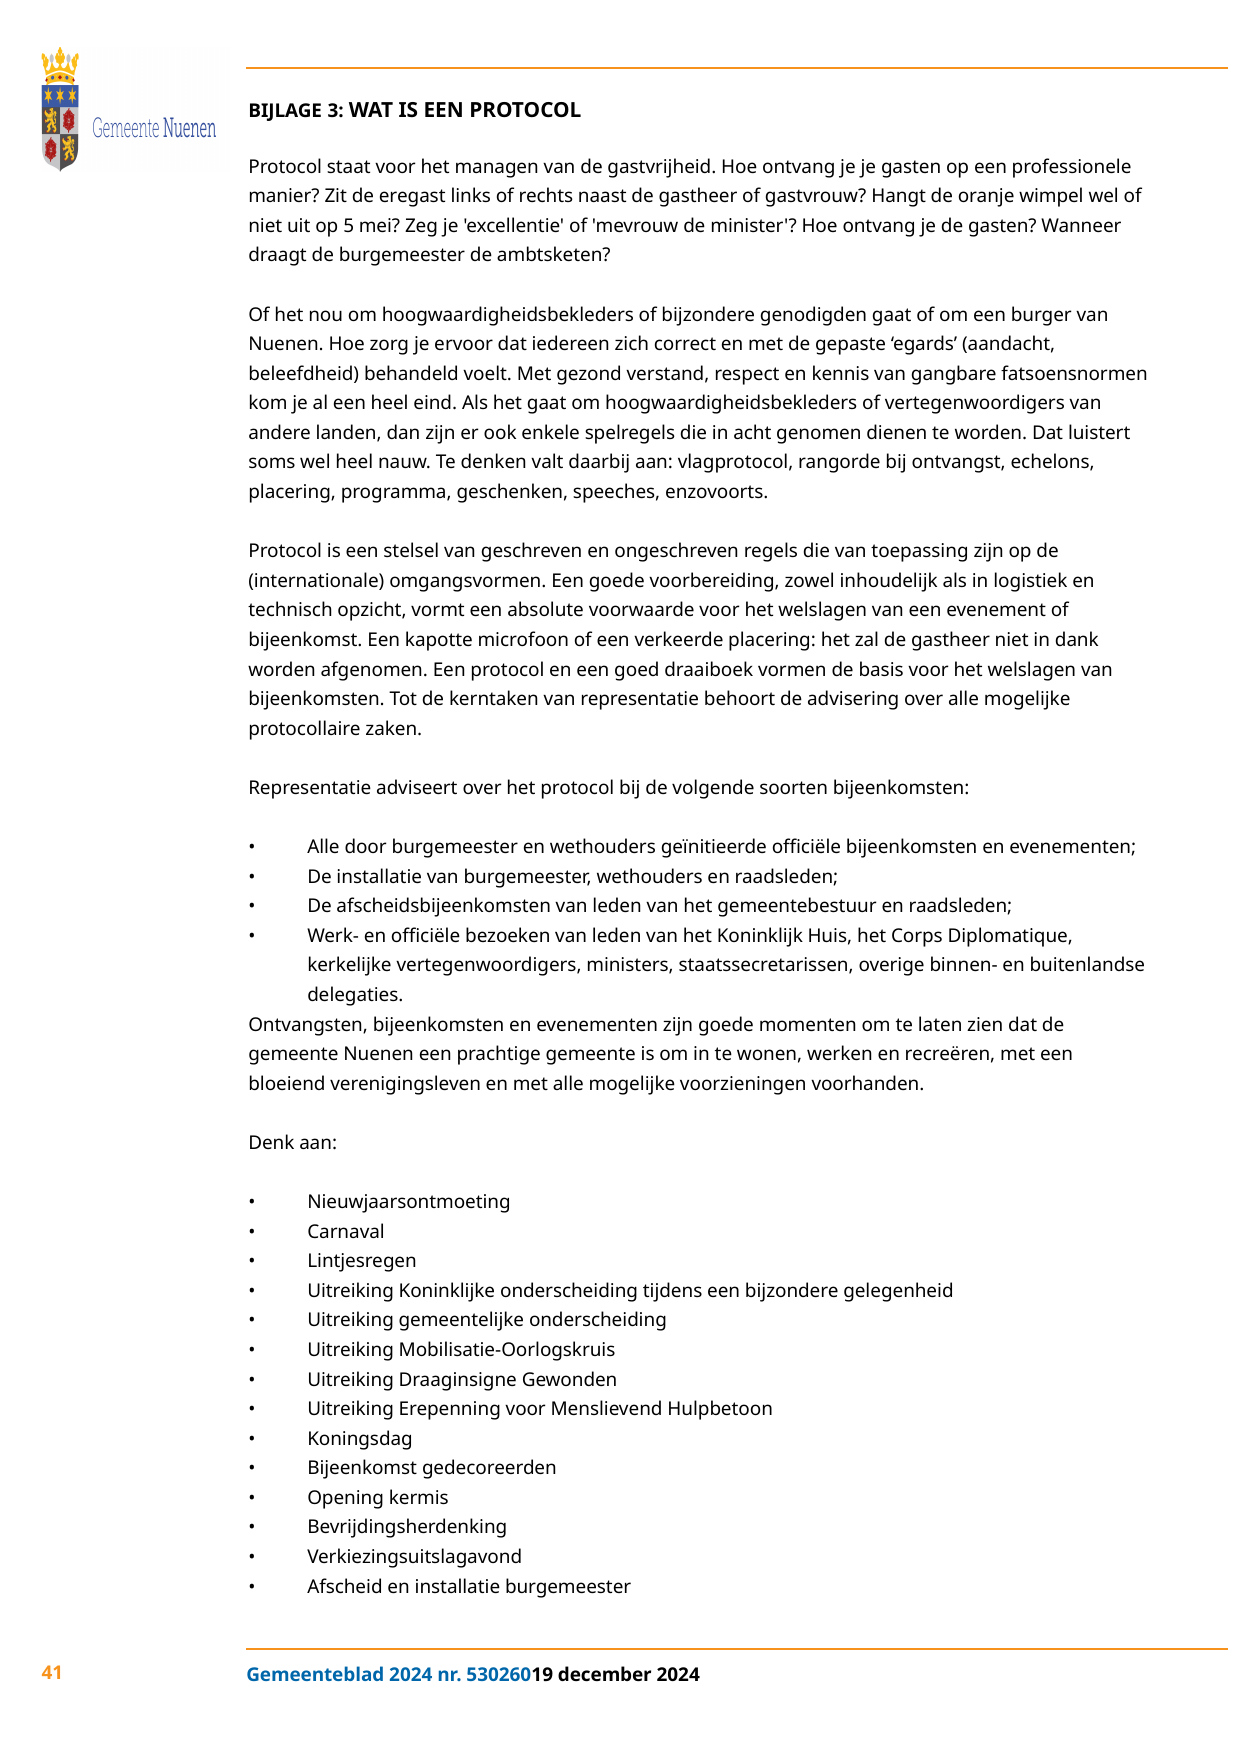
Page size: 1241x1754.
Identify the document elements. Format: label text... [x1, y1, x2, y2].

list Afscheid en installatie burgemeester [248, 1573, 1152, 1599]
list Bijeenkomst gedecoreerden [248, 1454, 1152, 1480]
list Uitreiking Koninklijke onderscheiding tijdens een bijzondere gelegenheid [248, 1277, 1152, 1303]
list Opening kermis [248, 1484, 1152, 1510]
list Alle door burgemeester en wethouders geïnitieerde officiële bijeenkomsten en evenementen; [248, 833, 1152, 859]
list Lintjesregen [248, 1247, 1152, 1273]
text Protocol is een stelsel van geschreven en ongeschreven regels die van toepassing zijn op de (internationale) omgangsvormen. Een goede voorbereiding, zowel inhoudelijk als in logistiek en technisch opzicht, vormt een absolute voorwaarde voor het welslagen van een evenement of bijeenkomst. Een kapotte microfoon of een verkeerde placering: het zal de gastheer niet in dank worden afgenomen. Een protocol en een goed draaiboek vormen de basis voor het welslagen van bijeenkomsten. Tot de kerntaken van representatie behoort de advisering over alle mogelijke protocollaire zaken. [248, 537, 1152, 741]
list Uitreiking Draaginsigne Gewonden [248, 1366, 1152, 1392]
list Werk- en officiële bezoeken van leden van het Koninklijk Huis, het Corps Diplomatique, kerkelijke vertegenwoordigers, ministers, staatssecretarissen, overige binnen- en buitenlandse delegaties. [248, 922, 1152, 1007]
text Protocol staat voor het managen van de gastvrijheid. Hoe ontvang je je gasten op een professionele manier? Zit de eregast links of rechts naast de gastheer of gastvrouw? Hangt de oranje wimpel wel of niet uit op 5 mei? Zeg je 'excellentie' of 'mevrouw de minister'? Hoe ontvang je de gasten? Wanneer draagt de burgemeester de ambtsketen? [248, 153, 1152, 267]
text Of het nou om hoogwaardigheidsbekleders of bijzondere genodigden gaat of om een burger van Nuenen. Hoe zorg je ervoor dat iedereen zich correct en met de gepaste ‘egards’ (aandacht, beleefdheid) behandeld voelt. Met gezond verstand, respect en kennis van gangbare fatsoensnormen kom je al een heel eind. Als het gaat om hoogwaardigheidsbekleders of vertegenwoordigers van andere landen, dan zijn er ook enkele spelregels die in acht genomen dienen te worden. Dat luistert soms wel heel nauw. Te denken valt daarbij aan: vlagprotocol, rangorde bij ontvangst, echelons, placering, programma, geschenken, speeches, enzovoorts. [248, 301, 1152, 504]
list Uitreiking Erepenning voor Menslievend Hulpbetoon [248, 1395, 1152, 1421]
text Representatie adviseert over het protocol bij de volgende soorten bijeenkomsten: [248, 774, 1152, 800]
list Bevrijdingsherdenking [248, 1514, 1152, 1539]
list Uitreiking Mobilisatie-Oorlogskruis [248, 1336, 1152, 1362]
text BIJLAGE 3: WAT IS EEN PROTOCOL [248, 95, 1152, 123]
text Denk aan: [248, 1129, 1152, 1155]
list Nieuwjaarsontmoeting [248, 1188, 1152, 1214]
text Ontvangsten, bijeenkomsten en evenementen zijn goede momenten om te laten zien dat de gemeente Nuenen een prachtige gemeente is om in te wonen, werken en recreëren, met een bloeiend verenigingsleven en met alle mogelijke voorzieningen voorhanden. [248, 1011, 1152, 1096]
list Carnaval [248, 1218, 1152, 1244]
list Uitreiking gemeentelijke onderscheiding [248, 1307, 1152, 1332]
list De afscheidsbijeenkomsten van leden van het gemeentebestuur en raadsleden; [248, 892, 1152, 918]
picture [41, 47, 231, 172]
list De installatie van burgemeester, wethouders en raadsleden; [248, 863, 1152, 889]
list Verkiezingsuitslagavond [248, 1543, 1152, 1569]
list Koningsdag [248, 1425, 1152, 1451]
